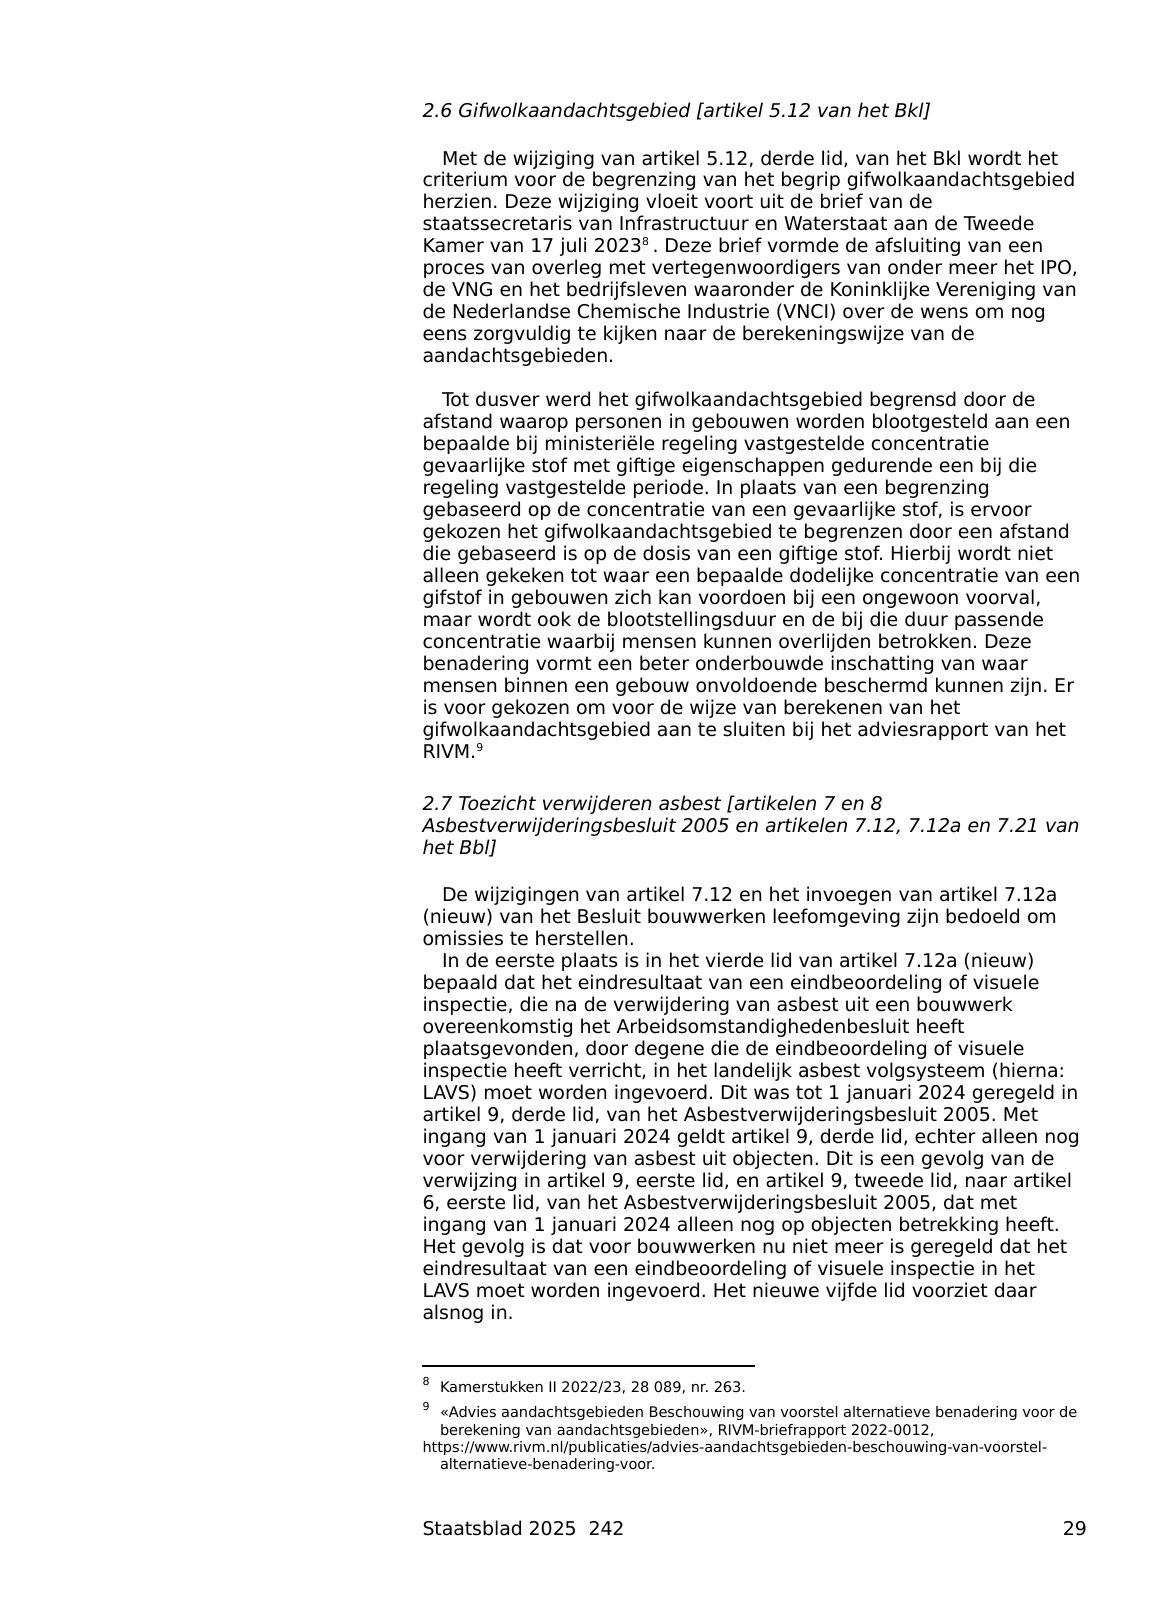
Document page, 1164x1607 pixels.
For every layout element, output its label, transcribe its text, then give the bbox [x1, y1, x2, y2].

text https://www.rivm.nl/publicaties/advies-aandachtsgebieden-beschouwing-van-voorstel-alternatieve-benadering-voor. [422, 1439, 1087, 1473]
text De wijzigingen van artikel 7.12 en het invoegen van artikel 7.12a (nieuw) van het Besluit bouwwerken leefomgeving zijn bedoeld om omissies te herstellen. [422, 884, 1087, 950]
text In de eerste plaats is in het vierde lid van artikel 7.12a (nieuw) bepaald dat het eindresultaat van een eindbeoordeling of visuele inspectie, die na de verwijdering van asbest uit een bouwwerk overeenkomstig het Arbeidsomstandighedenbesluit heeft plaatsgevonden, door degene die de eindbeoordeling of visuele inspectie heeft verricht, in het landelijk asbest volgsysteem (hierna: LAVS) moet worden ingevoerd. Dit was tot 1 januari 2024 geregeld in artikel 9, derde lid, van het Asbestverwijderingsbesluit 2005. Met ingang van 1 januari 2024 geldt artikel 9, derde lid, echter alleen nog voor verwijdering van asbest uit objecten. Dit is een gevolg van de verwijzing in artikel 9, eerste lid, en artikel 9, tweede lid, naar artikel 6, eerste lid, van het Asbestverwijderingsbesluit 2005, dat met ingang van 1 januari 2024 alleen nog op objecten betrekking heeft. Het gevolg is dat voor bouwwerken nu niet meer is geregeld dat het eindresultaat van een eindbeoordeling of visuele inspectie in het LAVS moet worden ingevoerd. Het nieuwe vijfde lid voorziet daar alsnog in. [422, 950, 1087, 1323]
text Kamerstukken II 2022/23, 28 089, nr. 263. [422, 1375, 1087, 1397]
subtitle 2.7 Toezicht verwijderen asbest [artikelen 7 en 8 Asbestverwijderingsbesluit 2005 en artikelen 7.12, 7.12a en 7.21 van het Bbl] [422, 793, 1087, 859]
text «Advies aandachtsgebieden Beschouwing van voorstel alternatieve benadering voor de berekening van aandachtsgebieden», RIVM-briefrapport 2022-0012, [422, 1400, 1087, 1439]
subtitle 2.6 Gifwolkaandachtsgebied [artikel 5.12 van het Bkl] [422, 100, 1087, 122]
text Met de wijziging van artikel 5.12, derde lid, van het Bkl wordt het criterium voor de begrenzing van het begrip gifwolkaandachtsgebied herzien. Deze wijziging vloeit voort uit de brief van de staatssecretaris van Infrastructuur en Waterstaat aan de Tweede Kamer van 17 juli 2023. Deze brief vormde de afsluiting van een proces van overleg met vertegenwoordigers van onder meer het IPO, de VNG en het bedrijfsleven waaronder de Koninklijke Vereniging van de Nederlandse Chemische Industrie (VNCI) over de wens om nog eens zorgvuldig te kijken naar de berekeningswijze van de aandachtsgebieden. [422, 147, 1087, 367]
text Tot dusver werd het gifwolkaandachtsgebied begrensd door de afstand waarop personen in gebouwen worden blootgesteld aan een bepaalde bij ministeriële regeling vastgestelde concentratie gevaarlijke stof met giftige eigenschappen gedurende een bij die regeling vastgestelde periode. In plaats van een begrenzing gebaseerd op de concentratie van een gevaarlijke stof, is ervoor gekozen het gifwolkaandachtsgebied te begrenzen door een afstand die gebaseerd is op de dosis van een giftige stof. Hierbij wordt niet alleen gekeken tot waar een bepaalde dodelijke concentratie van een gifstof in gebouwen zich kan voordoen bij een ongewoon voorval, maar wordt ook de blootstellingsduur en de bij die duur passende concentratie waarbij mensen kunnen overlijden betrokken. Deze benadering vormt een beter onderbouwde inschatting van waar mensen binnen een gebouw onvoldoende beschermd kunnen zijn. Er is voor gekozen om voor de wijze van berekenen van het gifwolkaandachtsgebied aan te sluiten bij het adviesrapport van het RIVM. [422, 389, 1087, 763]
